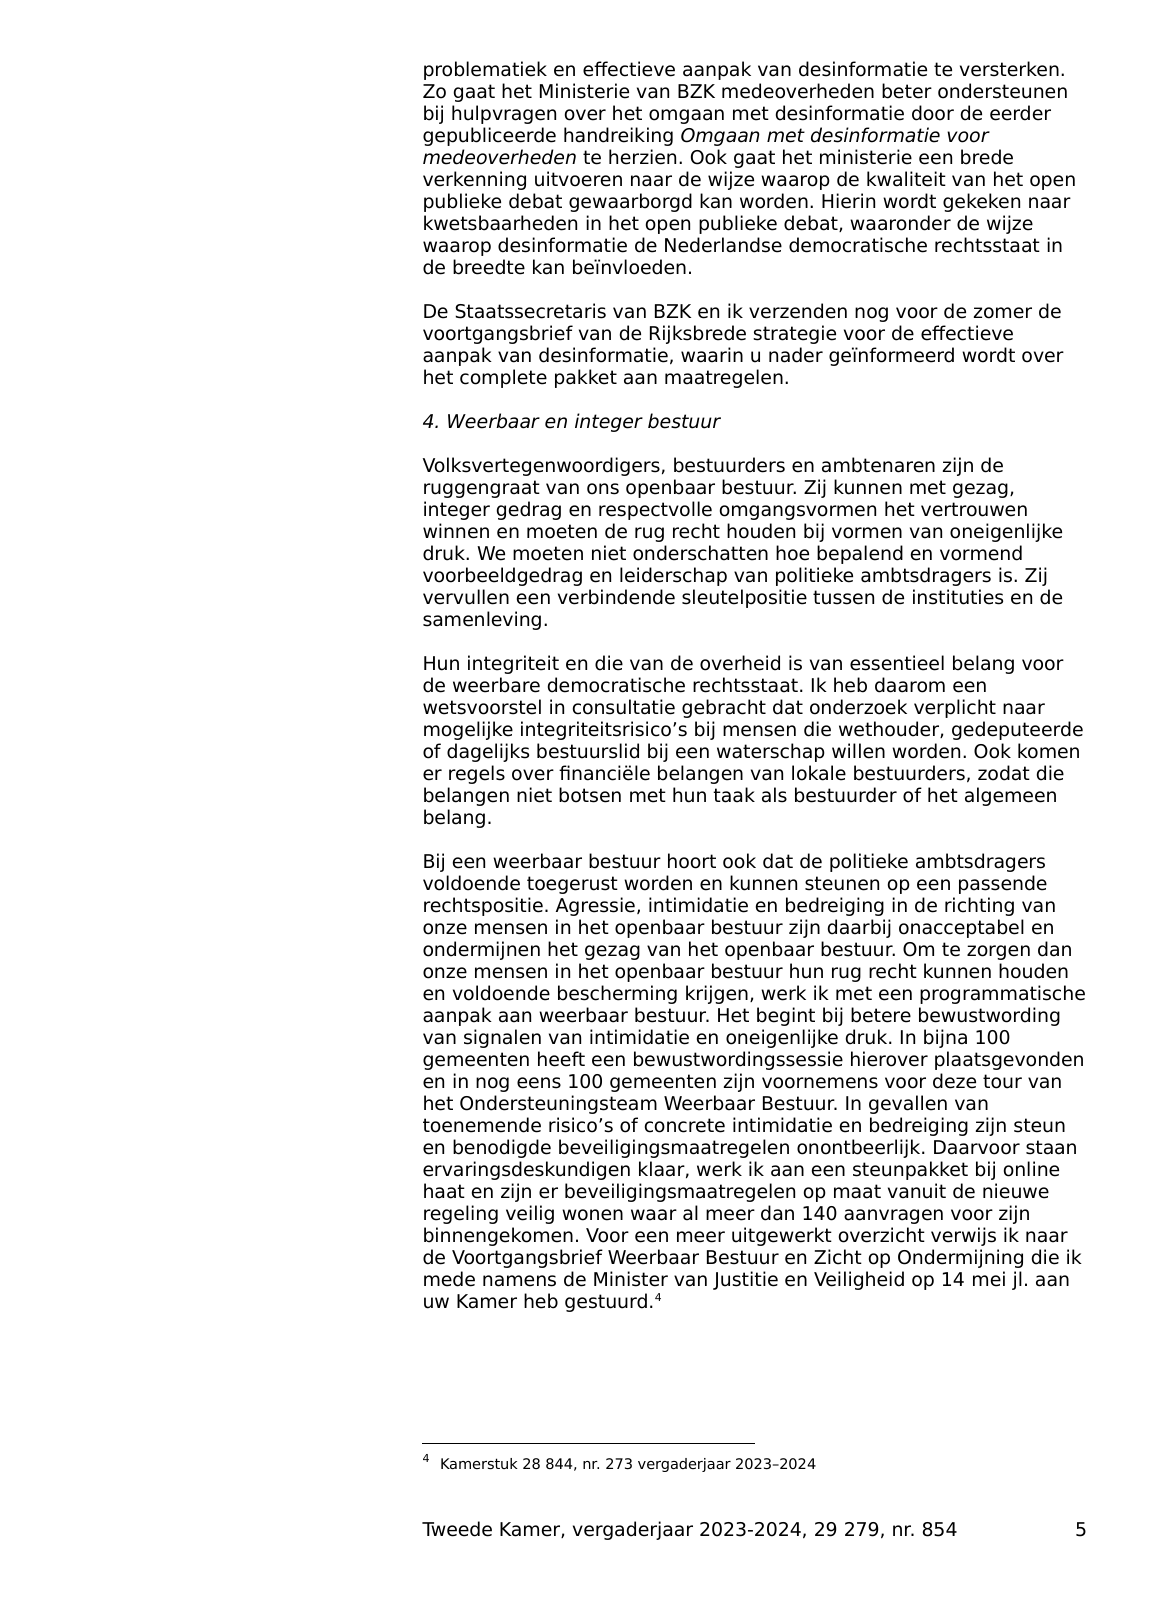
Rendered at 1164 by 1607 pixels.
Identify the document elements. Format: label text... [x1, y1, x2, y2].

text Volksvertegenwoordigers, bestuurders en ambtenaren zijn de ruggengraat van ons openbaar bestuur. Zij kunnen met gezag, integer gedrag en respectvolle omgangsvormen het vertrouwen winnen en moeten de rug recht houden bij vormen van oneigenlijke druk. We moeten niet onderschatten hoe bepalend en vormend voorbeeldgedrag en leiderschap van politieke ambtsdragers is. Zij vervullen een verbindende sleutelpositie tussen de instituties en de samenleving. [422, 455, 1087, 631]
text Hun integriteit en die van de overheid is van essentieel belang voor de weerbare democratische rechtsstaat. Ik heb daarom een wetsvoorstel in consultatie gebracht dat onderzoek verplicht naar mogelijke integriteitsrisico’s bij mensen die wethouder, gedeputeerde of dagelijks bestuurslid bij een waterschap willen worden. Ook komen er regels over financiële belangen van lokale bestuurders, zodat die belangen niet botsen met hun taak als bestuurder of het algemeen belang. [422, 653, 1087, 829]
subtitle 4. Weerbaar en integer bestuur [422, 411, 1087, 433]
text problematiek en effectieve aanpak van desinformatie te versterken. Zo gaat het Ministerie van BZK medeoverheden beter ondersteunen bij hulpvragen over het omgaan met desinformatie door de eerder gepubliceerde handreiking Omgaan met desinformatie voor medeoverheden te herzien. Ook gaat het ministerie een brede verkenning uitvoeren naar de wijze waarop de kwaliteit van het open publieke debat gewaarborgd kan worden. Hierin wordt gekeken naar kwetsbaarheden in het open publieke debat, waaronder de wijze waarop desinformatie de Nederlandse democratische rechtsstaat in de breedte kan beïnvloeden. [422, 59, 1087, 279]
text Kamerstuk 28 844, nr. 273 vergaderjaar 2023–2024 [422, 1452, 1087, 1474]
text De Staatssecretaris van BZK en ik verzenden nog voor de zomer de voortgangsbrief van de Rijksbrede strategie voor de effectieve aanpak van desinformatie, waarin u nader geïnformeerd wordt over het complete pakket aan maatregelen. [422, 301, 1087, 389]
text Bij een weerbaar bestuur hoort ook dat de politieke ambtsdragers voldoende toegerust worden en kunnen steunen op een passende rechtspositie. Agressie, intimidatie en bedreiging in de richting van onze mensen in het openbaar bestuur zijn daarbij onacceptabel en ondermijnen het gezag van het openbaar bestuur. Om te zorgen dan onze mensen in het openbaar bestuur hun rug recht kunnen houden en voldoende bescherming krijgen, werk ik met een programmatische aanpak aan weerbaar bestuur. Het begint bij betere bewustwording van signalen van intimidatie en oneigenlijke druk. In bijna 100 gemeenten heeft een bewustwordingssessie hierover plaatsgevonden en in nog eens 100 gemeenten zijn voornemens voor deze tour van het Ondersteuningsteam Weerbaar Bestuur. In gevallen van toenemende risico’s of concrete intimidatie en bedreiging zijn steun en benodigde beveiligingsmaatregelen onontbeerlijk. Daarvoor staan ervaringsdeskundigen klaar, werk ik aan een steunpakket bij online haat en zijn er beveiligingsmaatregelen op maat vanuit de nieuwe regeling veilig wonen waar al meer dan 140 aanvragen voor zijn binnengekomen. Voor een meer uitgewerkt overzicht verwijs ik naar de Voortgangsbrief Weerbaar Bestuur en Zicht op Ondermijning die ik mede namens de Minister van Justitie en Veiligheid op 14 mei jl. aan uw Kamer heb gestuurd. [422, 851, 1087, 1313]
